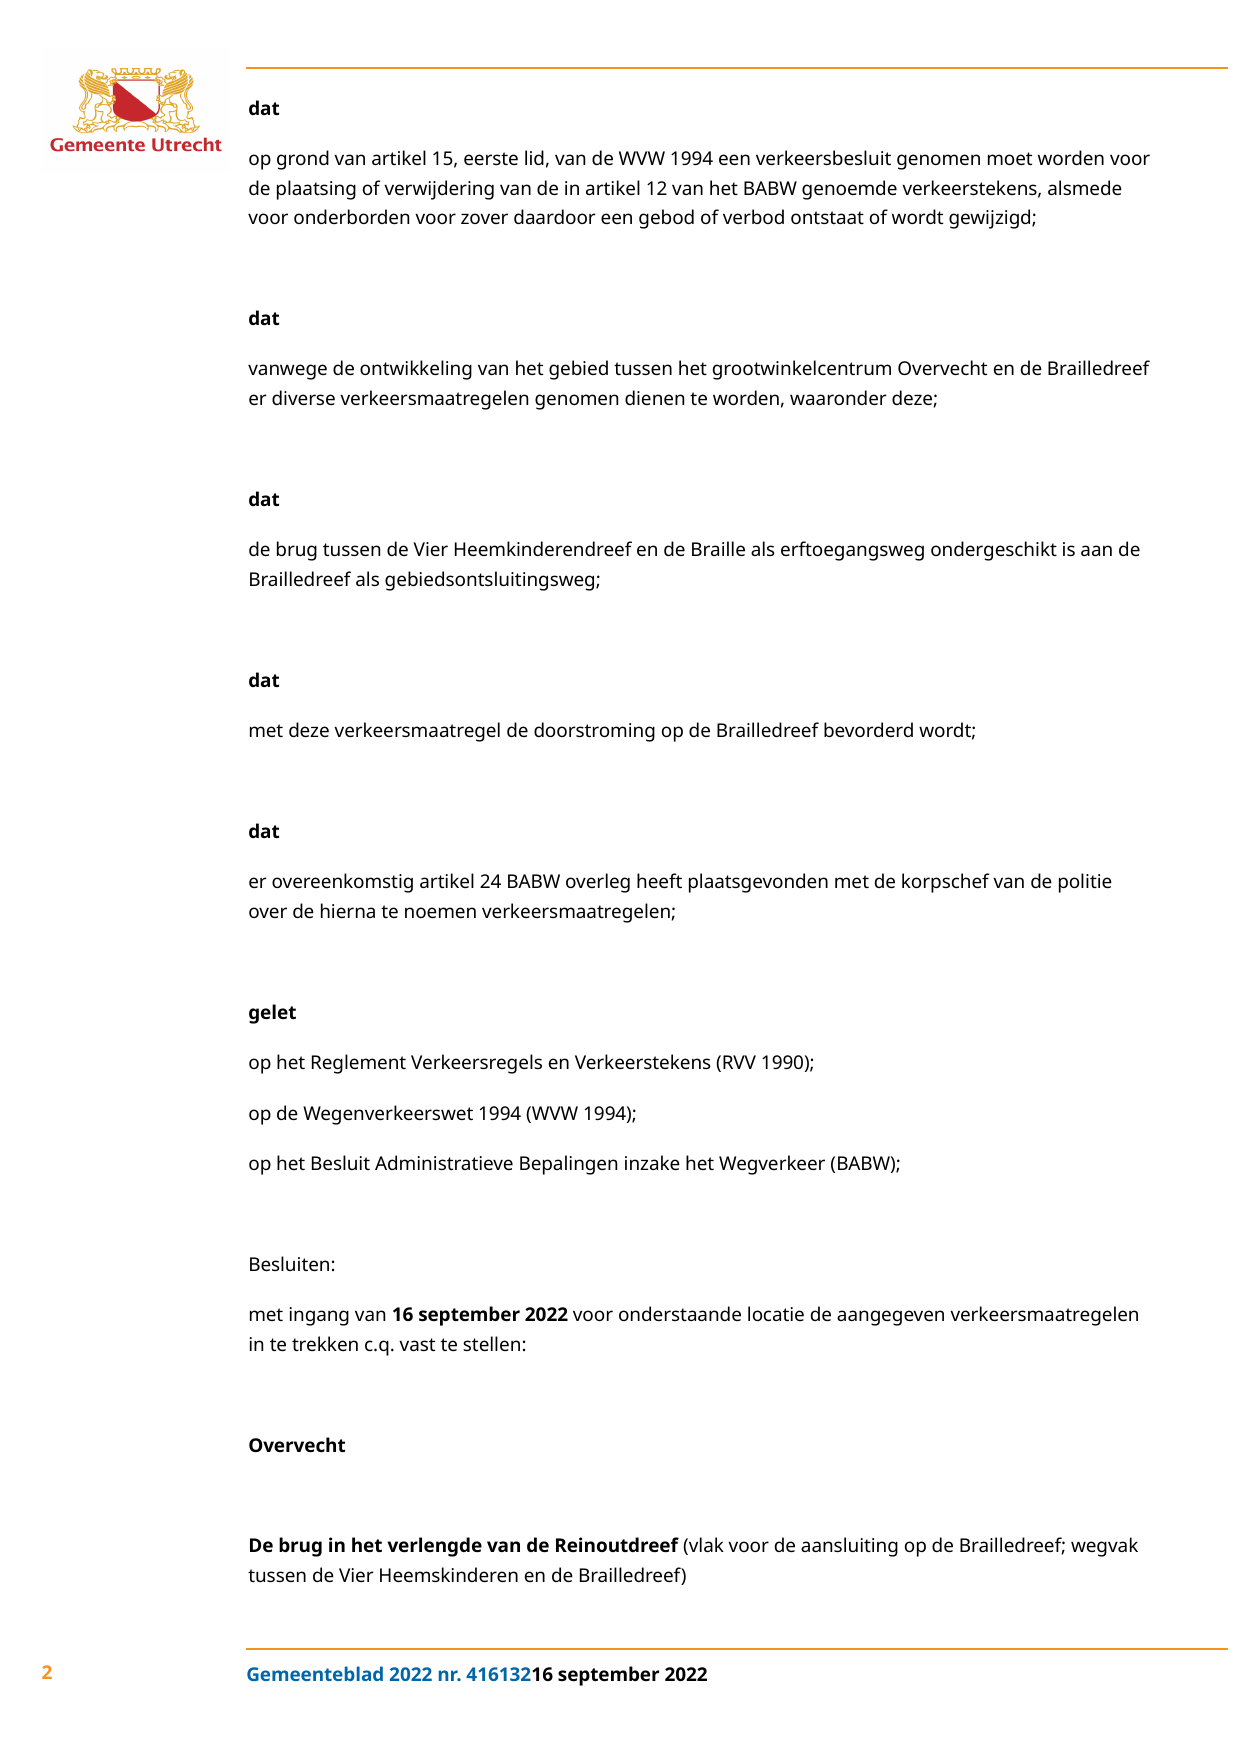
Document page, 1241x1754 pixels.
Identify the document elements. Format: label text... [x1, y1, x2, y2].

text Besluiten: [248, 1251, 1152, 1277]
text er overeenkomstig artikel 24 BABW overleg heeft plaatsgevonden met de korpschef van de politie over de hierna te noemen verkeersmaatregelen; [248, 868, 1152, 924]
text dat [248, 305, 1152, 331]
picture [41, 47, 231, 172]
text met deze verkeersmaatregel de doorstroming op de Brailledreef bevorderd wordt; [248, 717, 1152, 743]
text de brug tussen de Vier Heemkinderendreef en de Braille als erftoegangsweg ondergeschikt is aan de Brailledreef als gebiedsontsluitingsweg; [248, 536, 1152, 592]
text met ingang van 16 september 2022 voor onderstaande locatie de aangegeven verkeersmaatregelen in te trekken c.q. vast te stellen: [248, 1301, 1152, 1357]
text gelet [248, 999, 1152, 1025]
text dat [248, 818, 1152, 844]
text dat [248, 667, 1152, 693]
text op de Wegenverkeerswet 1994 (WVW 1994); [248, 1100, 1152, 1126]
text dat [248, 486, 1152, 512]
text op het Reglement Verkeersregels en Verkeerstekens (RVV 1990); [248, 1049, 1152, 1075]
text op het Besluit Administratieve Bepalingen inzake het Wegverkeer (BABW); [248, 1150, 1152, 1176]
text vanwege de ontwikkeling van het gebied tussen het grootwinkelcentrum Overvecht en de Brailledreef er diverse verkeersmaatregelen genomen dienen te worden, waaronder deze; [248, 356, 1152, 411]
text dat [248, 95, 1152, 121]
text De brug in het verlengde van de Reinoutdreef (vlak voor de aansluiting op de Brailledreef; wegvak tussen de Vier Heemskinderen en de Brailledreef) [248, 1533, 1152, 1588]
text Overvecht [248, 1432, 1152, 1458]
text op grond van artikel 15, eerste lid, van de WVW 1994 een verkeersbesluit genomen moet worden voor de plaatsing of verwijdering van de in artikel 12 van het BABW genoemde verkeerstekens, alsmede voor onderborden voor zover daardoor een gebod of verbod ontstaat of wordt gewijzigd; [248, 145, 1152, 230]
